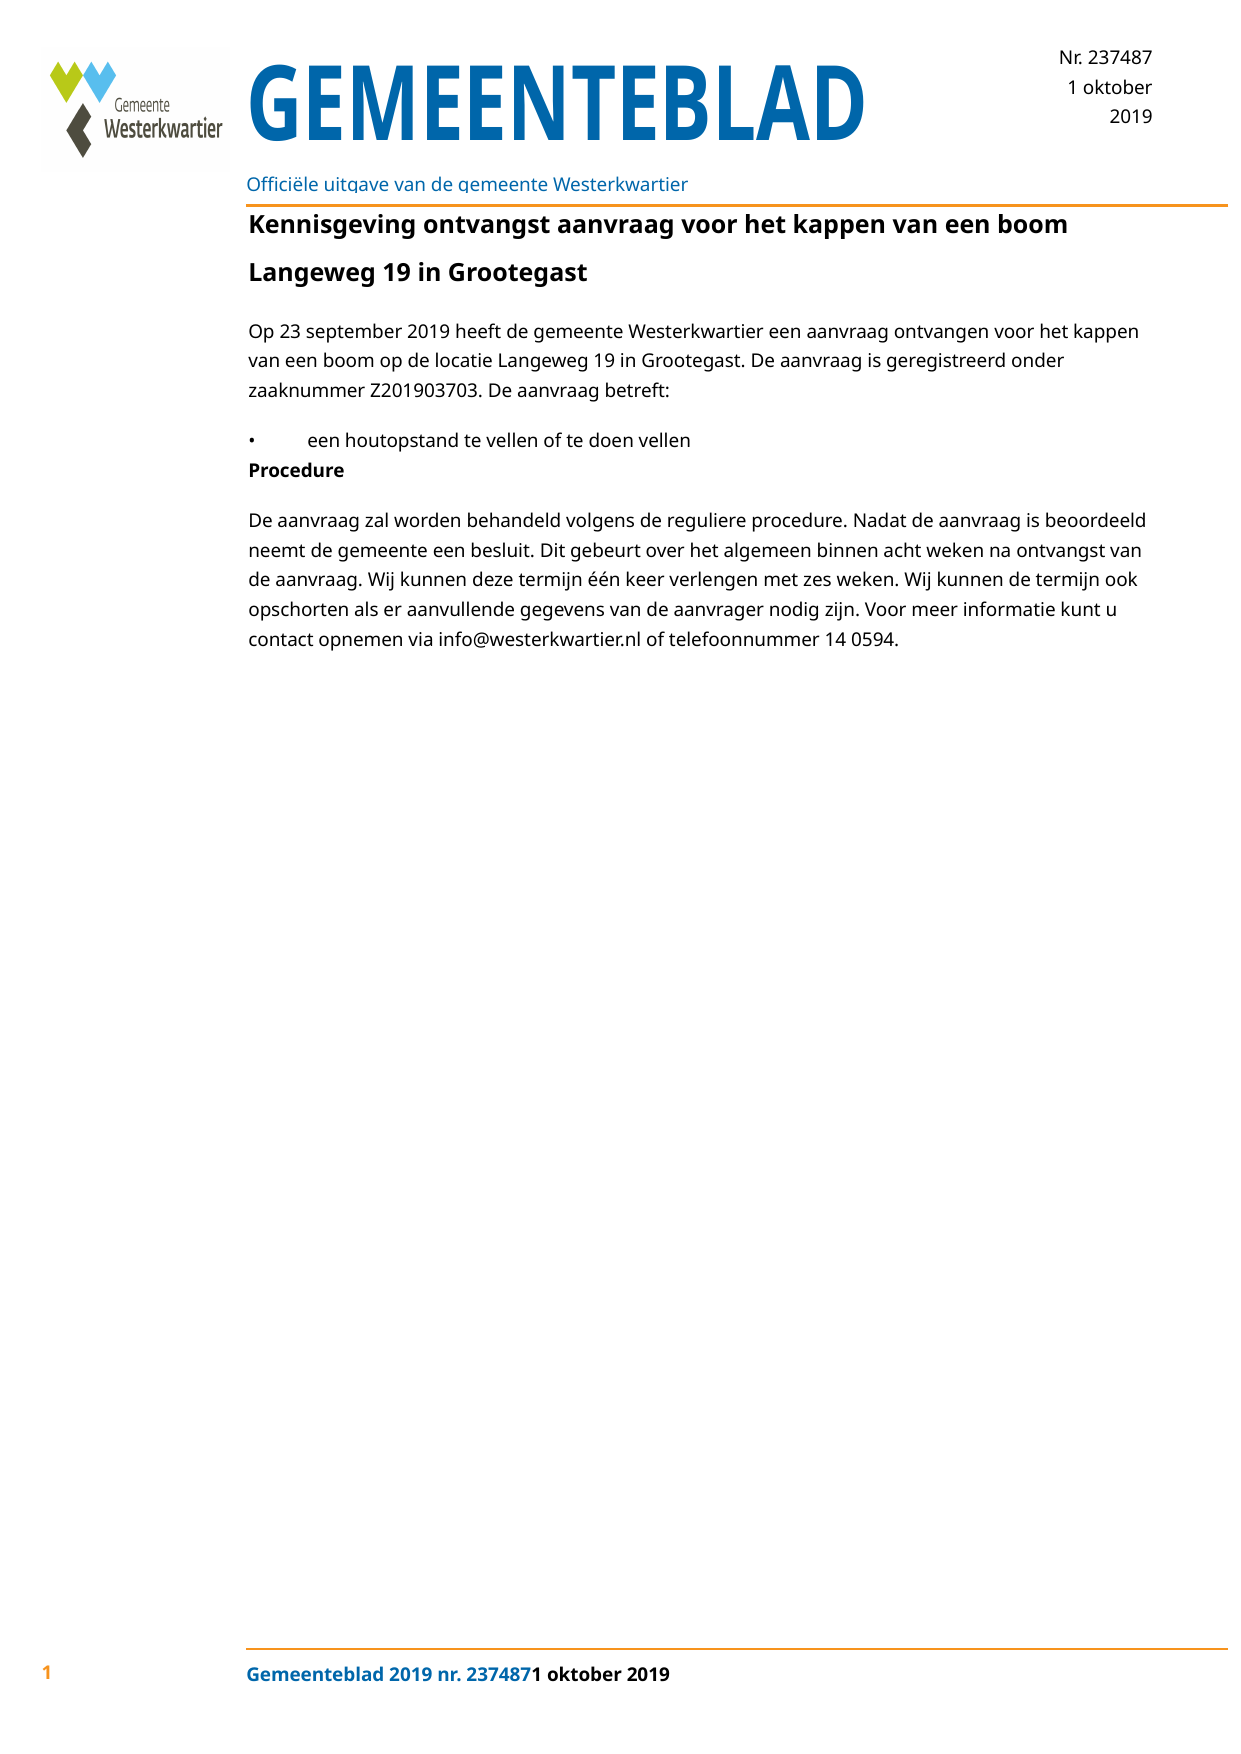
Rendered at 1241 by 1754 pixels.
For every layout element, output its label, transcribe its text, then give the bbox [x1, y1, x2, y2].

text De aanvraag zal worden behandeld volgens de reguliere procedure. Nadat de aanvraag is beoordeeld neemt de gemeente een besluit. Dit gebeurt over het algemeen binnen acht weken na ontvangst van de aanvraag. Wij kunnen deze termijn één keer verlengen met zes weken. Wij kunnen de termijn ook opschorten als er aanvullende gegevens van de aanvrager nodig zijn. Voor meer informatie kunt u contact opnemen via info@westerkwartier.nl of telefoonnummer 14 0594. [248, 507, 1152, 652]
list een houtopstand te vellen of te doen vellen [248, 427, 1152, 453]
text Procedure [248, 457, 1152, 483]
text Op 23 september 2019 heeft de gemeente Westerkwartier een aanvraag ontvangen voor het kappen van een boom op de locatie Langeweg 19 in Grootegast. De aanvraag is geregistreerd onder zaaknummer Z201903703. De aanvraag betreft: [248, 318, 1152, 403]
text Kennisgeving ontvangst aanvraag voor het kappen van een boom Langeweg 19 in Grootegast [248, 207, 1152, 288]
picture [41, 47, 231, 172]
